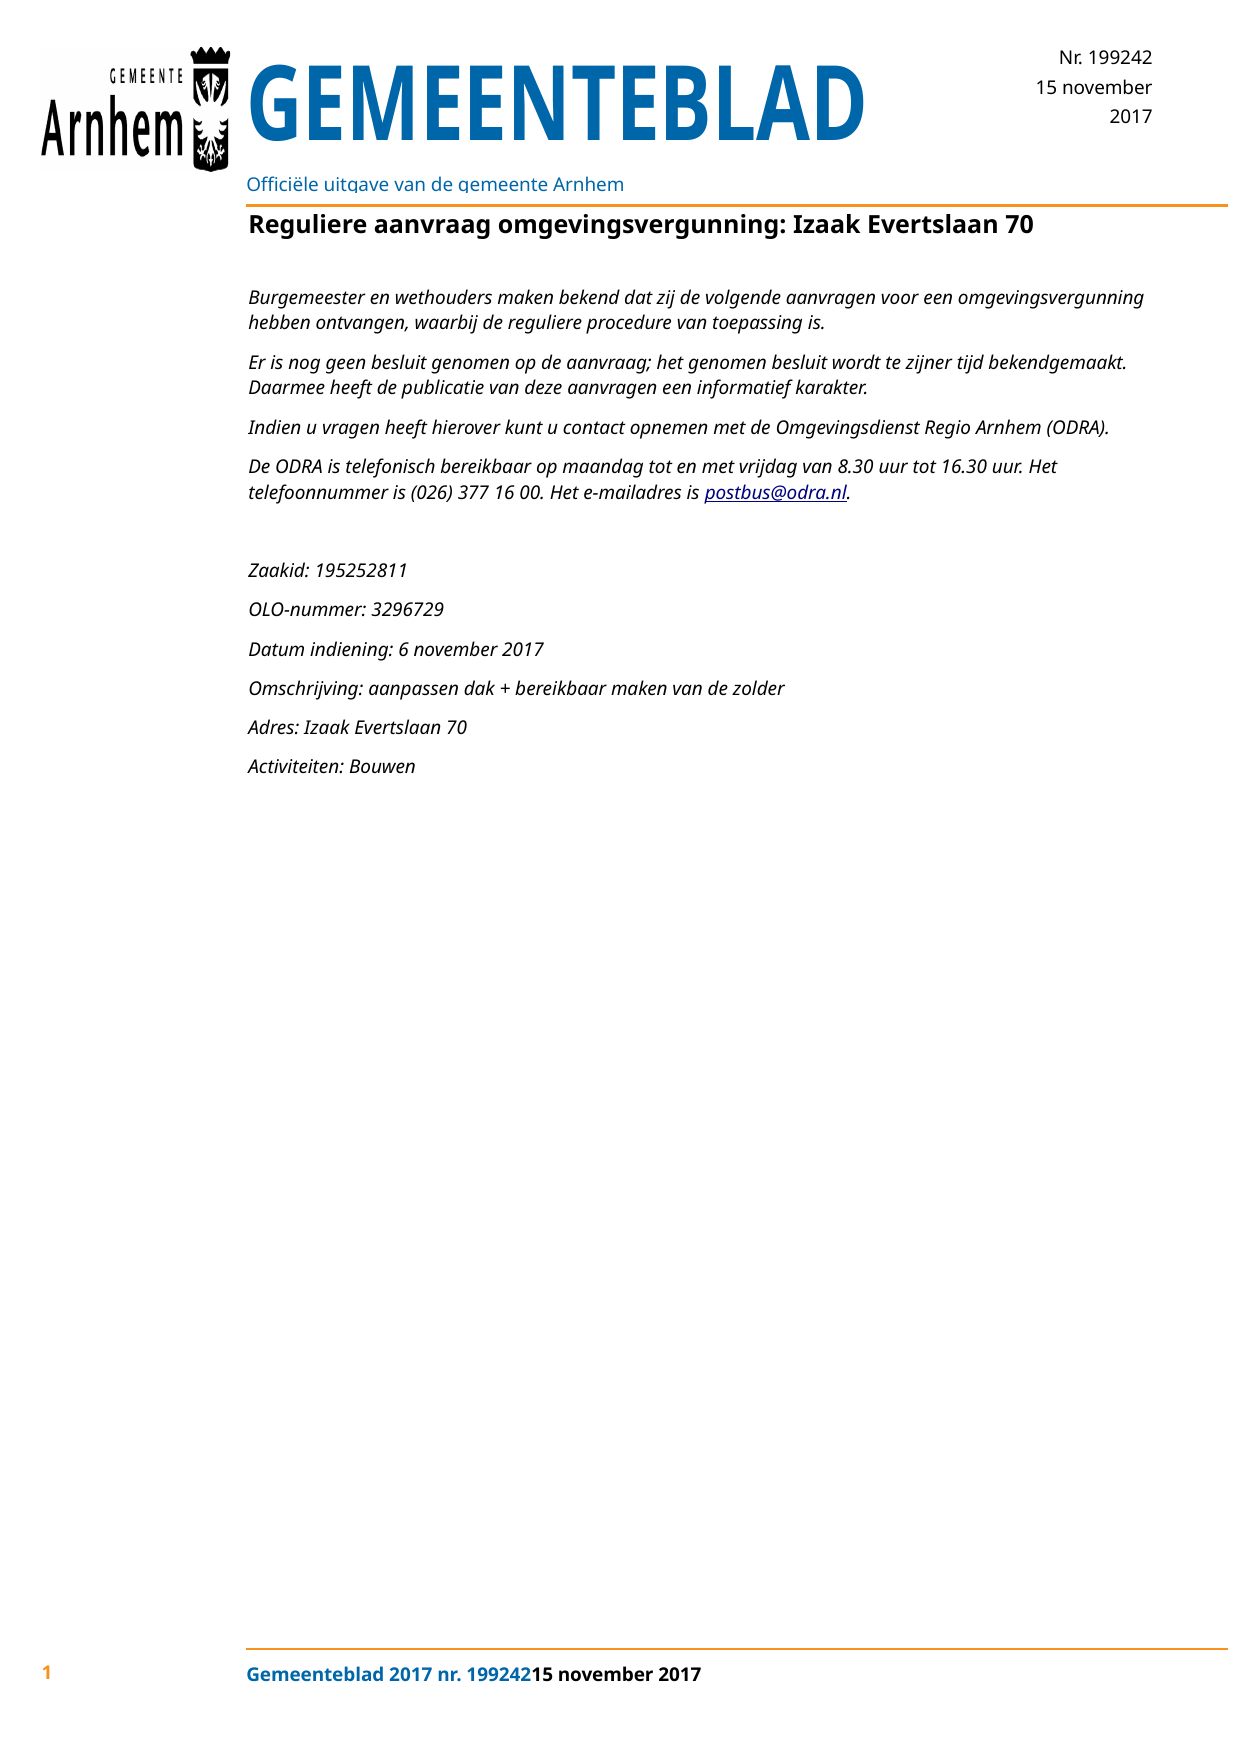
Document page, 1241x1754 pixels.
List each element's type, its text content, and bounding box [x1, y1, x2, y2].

text Adres: Izaak Evertslaan 70 [248, 714, 1152, 740]
text Activiteiten: Bouwen [248, 754, 1152, 779]
text De ODRA is telefonisch bereikbaar op maandag tot en met vrijdag van 8.30 uur tot 16.30 uur. Het telefoonnummer is (026) 377 16 00. Het e-mailadres is postbus@odra.nl. [248, 453, 1152, 504]
text Reguliere aanvraag omgevingsvergunning: Izaak Evertslaan 70 [248, 207, 1152, 241]
text Zaakid: 195252811 [248, 557, 1152, 583]
picture [41, 47, 231, 172]
text Datum indiening: 6 november 2017 [248, 636, 1152, 662]
text OLO-nummer: 3296729 [248, 597, 1152, 622]
text Omschrijving: aanpassen dak + bereikbaar maken van de zolder [248, 675, 1152, 701]
text Burgemeester en wethouders maken bekend dat zij de volgende aanvragen voor een omgevingsvergunning hebben ontvangen, waarbij de reguliere procedure van toepassing is. [248, 284, 1152, 335]
text Er is nog geen besluit genomen op de aanvraag; het genomen besluit wordt te zijner tijd bekendgemaakt. Daarmee heeft de publicatie van deze aanvragen een informatief karakter. [248, 349, 1152, 400]
text Indien u vragen heeft hierover kunt u contact opnemen met de Omgevingsdienst Regio Arnhem (ODRA). [248, 414, 1152, 439]
